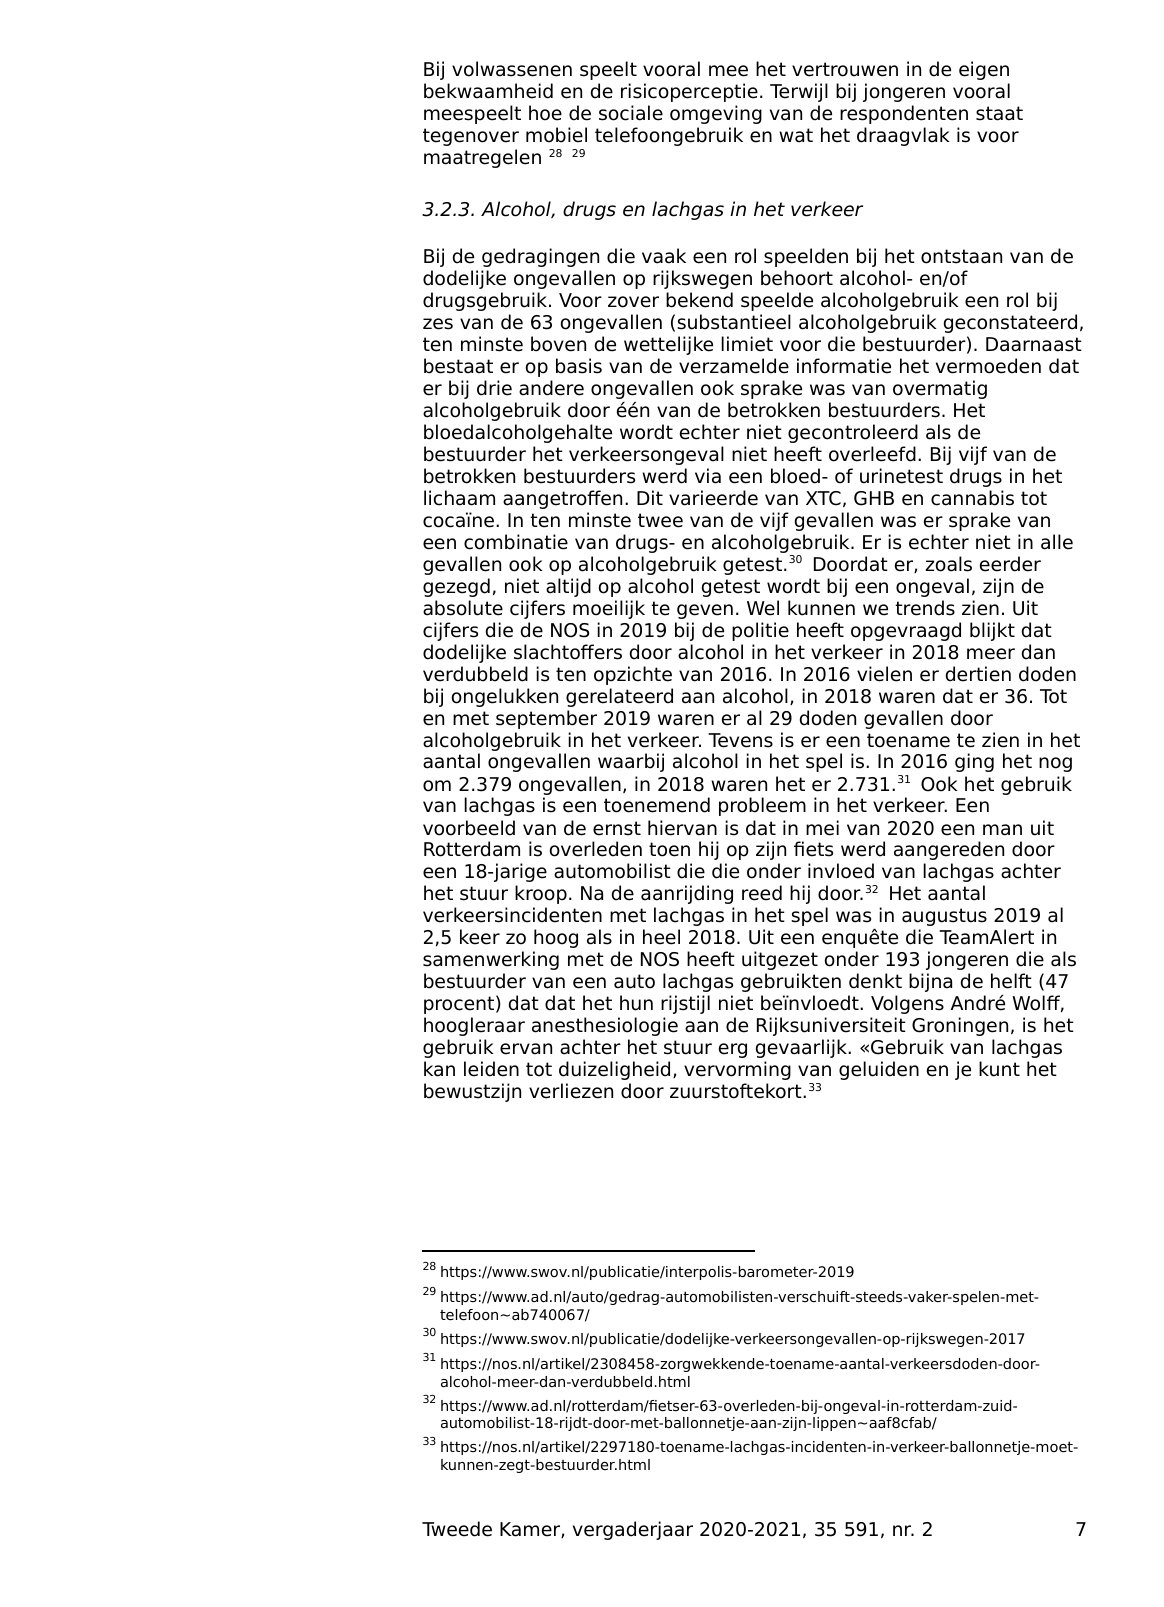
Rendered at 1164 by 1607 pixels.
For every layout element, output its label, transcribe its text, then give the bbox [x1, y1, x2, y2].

subtitle 3.2.3. Alcohol, drugs en lachgas in het verkeer [422, 199, 1087, 221]
text Bij de gedragingen die vaak een rol speelden bij het ontstaan van de dodelijke ongevallen op rijkswegen behoort alcohol- en/of drugsgebruik. Voor zover bekend speelde alcoholgebruik een rol bij zes van de 63 ongevallen (substantieel alcoholgebruik geconstateerd, ten minste boven de wettelijke limiet voor die bestuurder). Daarnaast bestaat er op basis van de verzamelde informatie het vermoeden dat er bij drie andere ongevallen ook sprake was van overmatig alcoholgebruik door één van de betrokken bestuurders. Het bloedalcoholgehalte wordt echter niet gecontroleerd als de bestuurder het verkeersongeval niet heeft overleefd. Bij vijf van de betrokken bestuurders werd via een bloed- of urinetest drugs in het lichaam aangetroffen. Dit varieerde van XTC, GHB en cannabis tot cocaïne. In ten minste twee van de vijf gevallen was er sprake van een combinatie van drugs- en alcoholgebruik. Er is echter niet in alle gevallen ook op alcoholgebruik getest. Doordat er, zoals eerder gezegd, niet altijd op alcohol getest wordt bij een ongeval, zijn de absolute cijfers moeilijk te geven. Wel kunnen we trends zien. Uit cijfers die de NOS in 2019 bij de politie heeft opgevraagd blijkt dat dodelijke slachtoffers door alcohol in het verkeer in 2018 meer dan verdubbeld is ten opzichte van 2016. In 2016 vielen er dertien doden bij ongelukken gerelateerd aan alcohol, in 2018 waren dat er 36. Tot en met september 2019 waren er al 29 doden gevallen door alcoholgebruik in het verkeer. Tevens is er een toename te zien in het aantal ongevallen waarbij alcohol in het spel is. In 2016 ging het nog om 2.379 ongevallen, in 2018 waren het er 2.731. Ook het gebruik van lachgas is een toenemend probleem in het verkeer. Een voorbeeld van de ernst hiervan is dat in mei van 2020 een man uit Rotterdam is overleden toen hij op zijn fiets werd aangereden door een 18-jarige automobilist die die onder invloed van lachgas achter het stuur kroop. Na de aanrijding reed hij door. Het aantal verkeersincidenten met lachgas in het spel was in augustus 2019 al 2,5 keer zo hoog als in heel 2018. Uit een enquête die TeamAlert in samenwerking met de NOS heeft uitgezet onder 193 jongeren die als bestuurder van een auto lachgas gebruikten denkt bijna de helft (47 procent) dat dat het hun rijstijl niet beïnvloedt. Volgens André Wolff, hoogleraar anesthesiologie aan de Rijksuniversiteit Groningen, is het gebruik ervan achter het stuur erg gevaarlijk. «Gebruik van lachgas kan leiden tot duizeligheid, vervorming van geluiden en je kunt het bewustzijn verliezen door zuurstoftekort. [422, 246, 1087, 1103]
text https://nos.nl/artikel/2308458-zorgwekkende-toename-aantal-verkeersdoden-door-alcohol-meer-dan-verdubbeld.html [422, 1352, 1087, 1391]
text https://www.swov.nl/publicatie/interpolis-barometer-2019 [422, 1260, 1087, 1282]
text https://www.swov.nl/publicatie/dodelijke-verkeersongevallen-op-rijkswegen-2017 [422, 1327, 1087, 1349]
text https://www.ad.nl/rotterdam/fietser-63-overleden-bij-ongeval-in-rotterdam-zuid-automobilist-18-rijdt-door-met-ballonnetje-aan-zijn-lippen~aaf8cfab/ [422, 1393, 1087, 1432]
text https://www.ad.nl/auto/gedrag-automobilisten-verschuift-steeds-vaker-spelen-met-telefoon~ab740067/ [422, 1285, 1087, 1324]
text https://nos.nl/artikel/2297180-toename-lachgas-incidenten-in-verkeer-ballonnetje-moet-kunnen-zegt-bestuurder.html [422, 1435, 1087, 1474]
text Bij volwassenen speelt vooral mee het vertrouwen in de eigen bekwaamheid en de risicoperceptie. Terwijl bij jongeren vooral meespeelt hoe de sociale omgeving van de respondenten staat tegenover mobiel telefoongebruik en wat het draagvlak is voor maatregelen [422, 59, 1087, 169]
